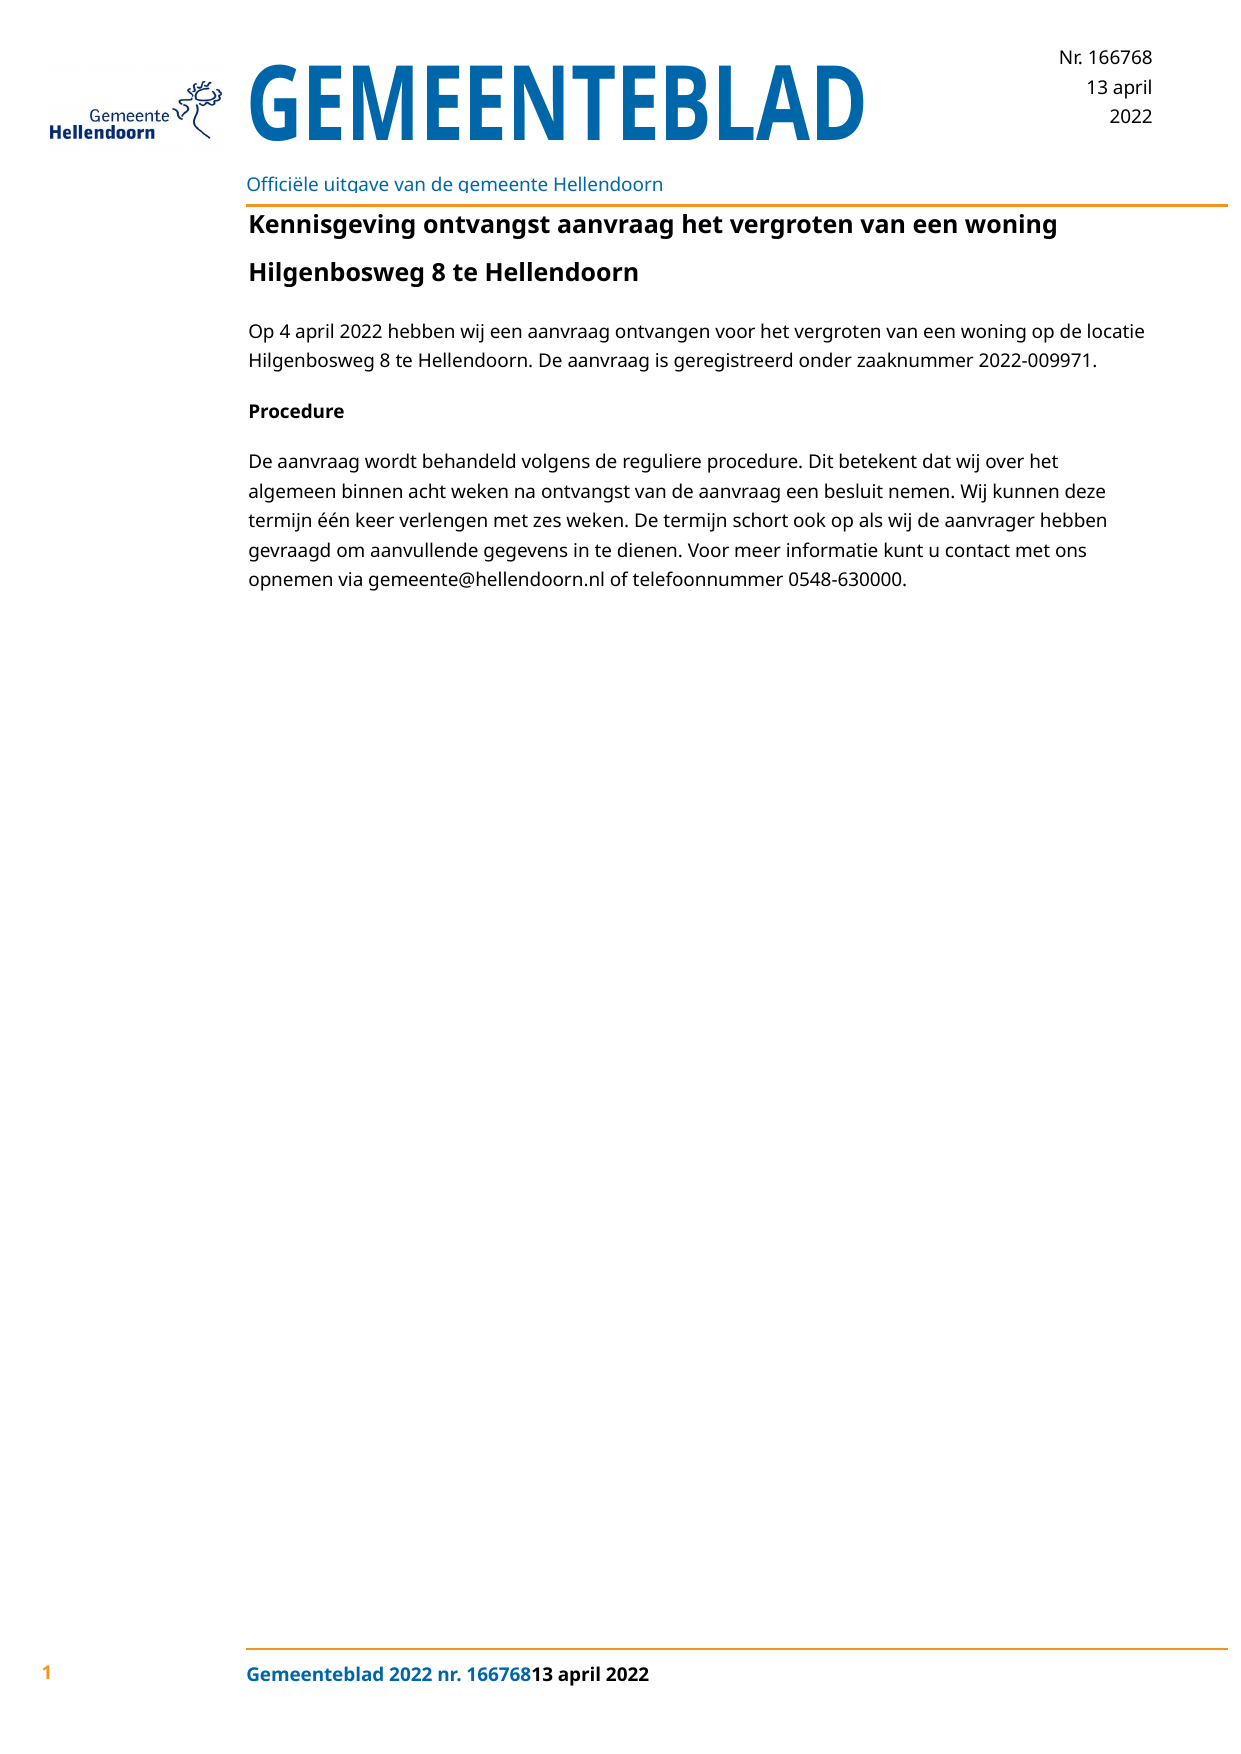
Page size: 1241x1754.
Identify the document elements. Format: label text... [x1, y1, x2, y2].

picture [41, 47, 231, 172]
text Kennisgeving ontvangst aanvraag het vergroten van een woning Hilgenbosweg 8 te Hellendoorn [248, 207, 1152, 288]
text De aanvraag wordt behandeld volgens de reguliere procedure. Dit betekent dat wij over het algemeen binnen acht weken na ontvangst van de aanvraag een besluit nemen. Wij kunnen deze termijn één keer verlengen met zes weken. De termijn schort ook op als wij de aanvrager hebben gevraagd om aanvullende gegevens in te dienen. Voor meer informatie kunt u contact met ons opnemen via gemeente@hellendoorn.nl of telefoonnummer 0548-630000. [248, 448, 1152, 592]
text Procedure [248, 398, 1152, 424]
text Op 4 april 2022 hebben wij een aanvraag ontvangen voor het vergroten van een woning op de locatie Hilgenbosweg 8 te Hellendoorn. De aanvraag is geregistreerd onder zaaknummer 2022-009971. [248, 318, 1152, 373]
